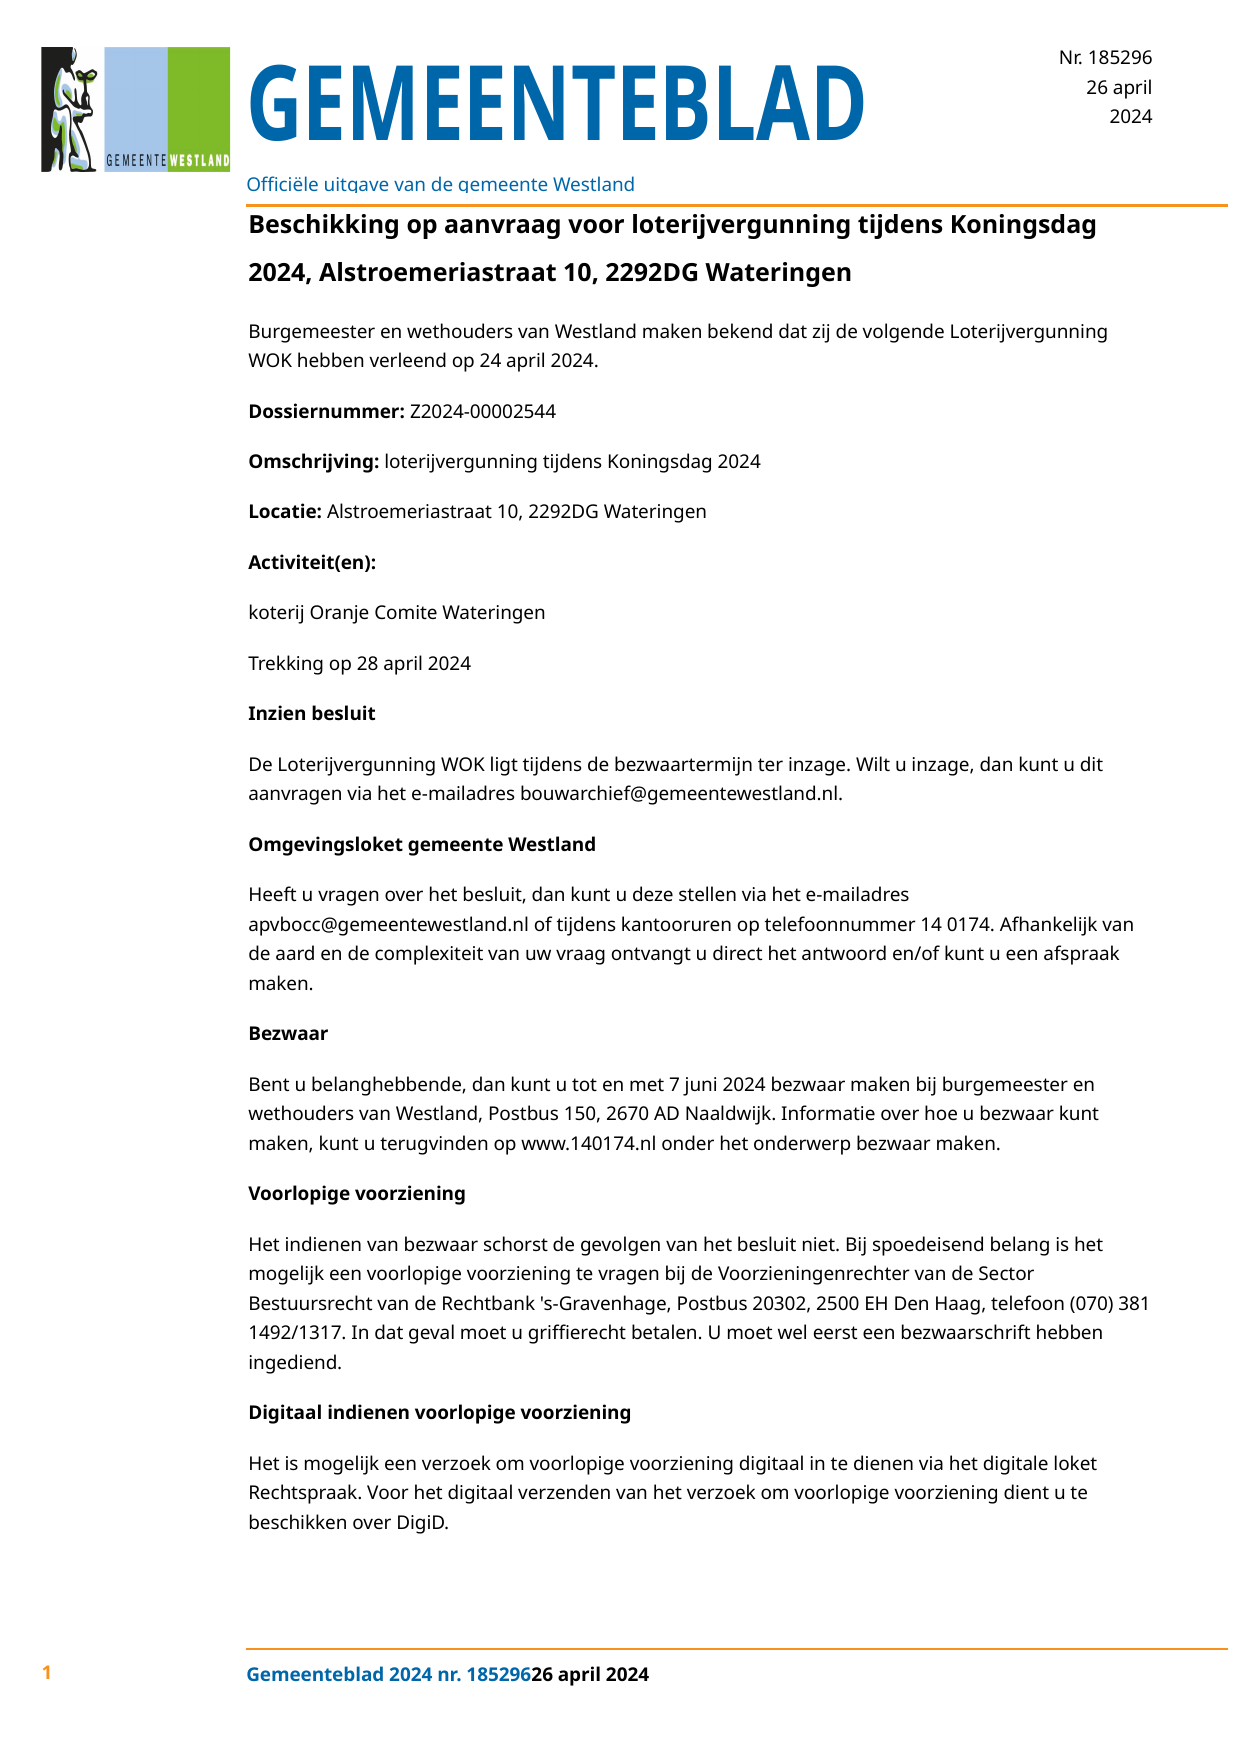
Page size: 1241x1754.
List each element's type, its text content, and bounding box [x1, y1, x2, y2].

text De Loterijvergunning WOK ligt tijdens de bezwaartermijn ter inzage. Wilt u inzage, dan kunt u dit aanvragen via het e-mailadres bouwarchief@gemeentewestland.nl. [248, 751, 1152, 806]
text Digitaal indienen voorlopige voorziening [248, 1399, 1152, 1425]
text Bezwaar [248, 1020, 1152, 1046]
text Het indienen van bezwaar schorst de gevolgen van het besluit niet. Bij spoedeisend belang is het mogelijk een voorlopige voorziening te vragen bij de Voorzieningenrechter van de Sector Bestuursrecht van de Rechtbank 's-Gravenhage, Postbus 20302, 2500 EH Den Haag, telefoon (070) 381 1492/1317. In dat geval moet u griffierecht betalen. U moet wel eerst een bezwaarschrift hebben ingediend. [248, 1231, 1152, 1375]
text Omgevingsloket gemeente Westland [248, 831, 1152, 857]
text Inzien besluit [248, 700, 1152, 726]
text Voorlopige voorziening [248, 1180, 1152, 1206]
text Omschrijving: loterijvergunning tijdens Koningsdag 2024 [248, 448, 1152, 474]
text Activiteit(en): [248, 549, 1152, 575]
picture [41, 47, 231, 172]
text Locatie: Alstroemeriastraat 10, 2292DG Wateringen [248, 499, 1152, 524]
text Beschikking op aanvraag voor loterijvergunning tijdens Koningsdag 2024, Alstroemeriastraat 10, 2292DG Wateringen [248, 207, 1152, 288]
text koterij Oranje Comite Wateringen [248, 599, 1152, 625]
text Dossiernummer: Z2024-00002544 [248, 398, 1152, 424]
text Het is mogelijk een verzoek om voorlopige voorziening digitaal in te dienen via het digitale loket Rechtspraak. Voor het digitaal verzenden van het verzoek om voorlopige voorziening dient u te beschikken over DigiD. [248, 1450, 1152, 1535]
text Heeft u vragen over het besluit, dan kunt u deze stellen via het e-mailadres apvbocc@gemeentewestland.nl of tijdens kantooruren op telefoonnummer 14 0174. Afhankelijk van de aard en de complexiteit van uw vraag ontvangt u direct het antwoord en/of kunt u een afspraak maken. [248, 881, 1152, 996]
text Burgemeester en wethouders van Westland maken bekend dat zij de volgende Loterijvergunning WOK hebben verleend op 24 april 2024. [248, 318, 1152, 373]
text Bent u belanghebbende, dan kunt u tot en met 7 juni 2024 bezwaar maken bij burgemeester en wethouders van Westland, Postbus 150, 2670 AD Naaldwijk. Informatie over hoe u bezwaar kunt maken, kunt u terugvinden op www.140174.nl onder het onderwerp bezwaar maken. [248, 1071, 1152, 1156]
text Trekking op 28 april 2024 [248, 650, 1152, 676]
